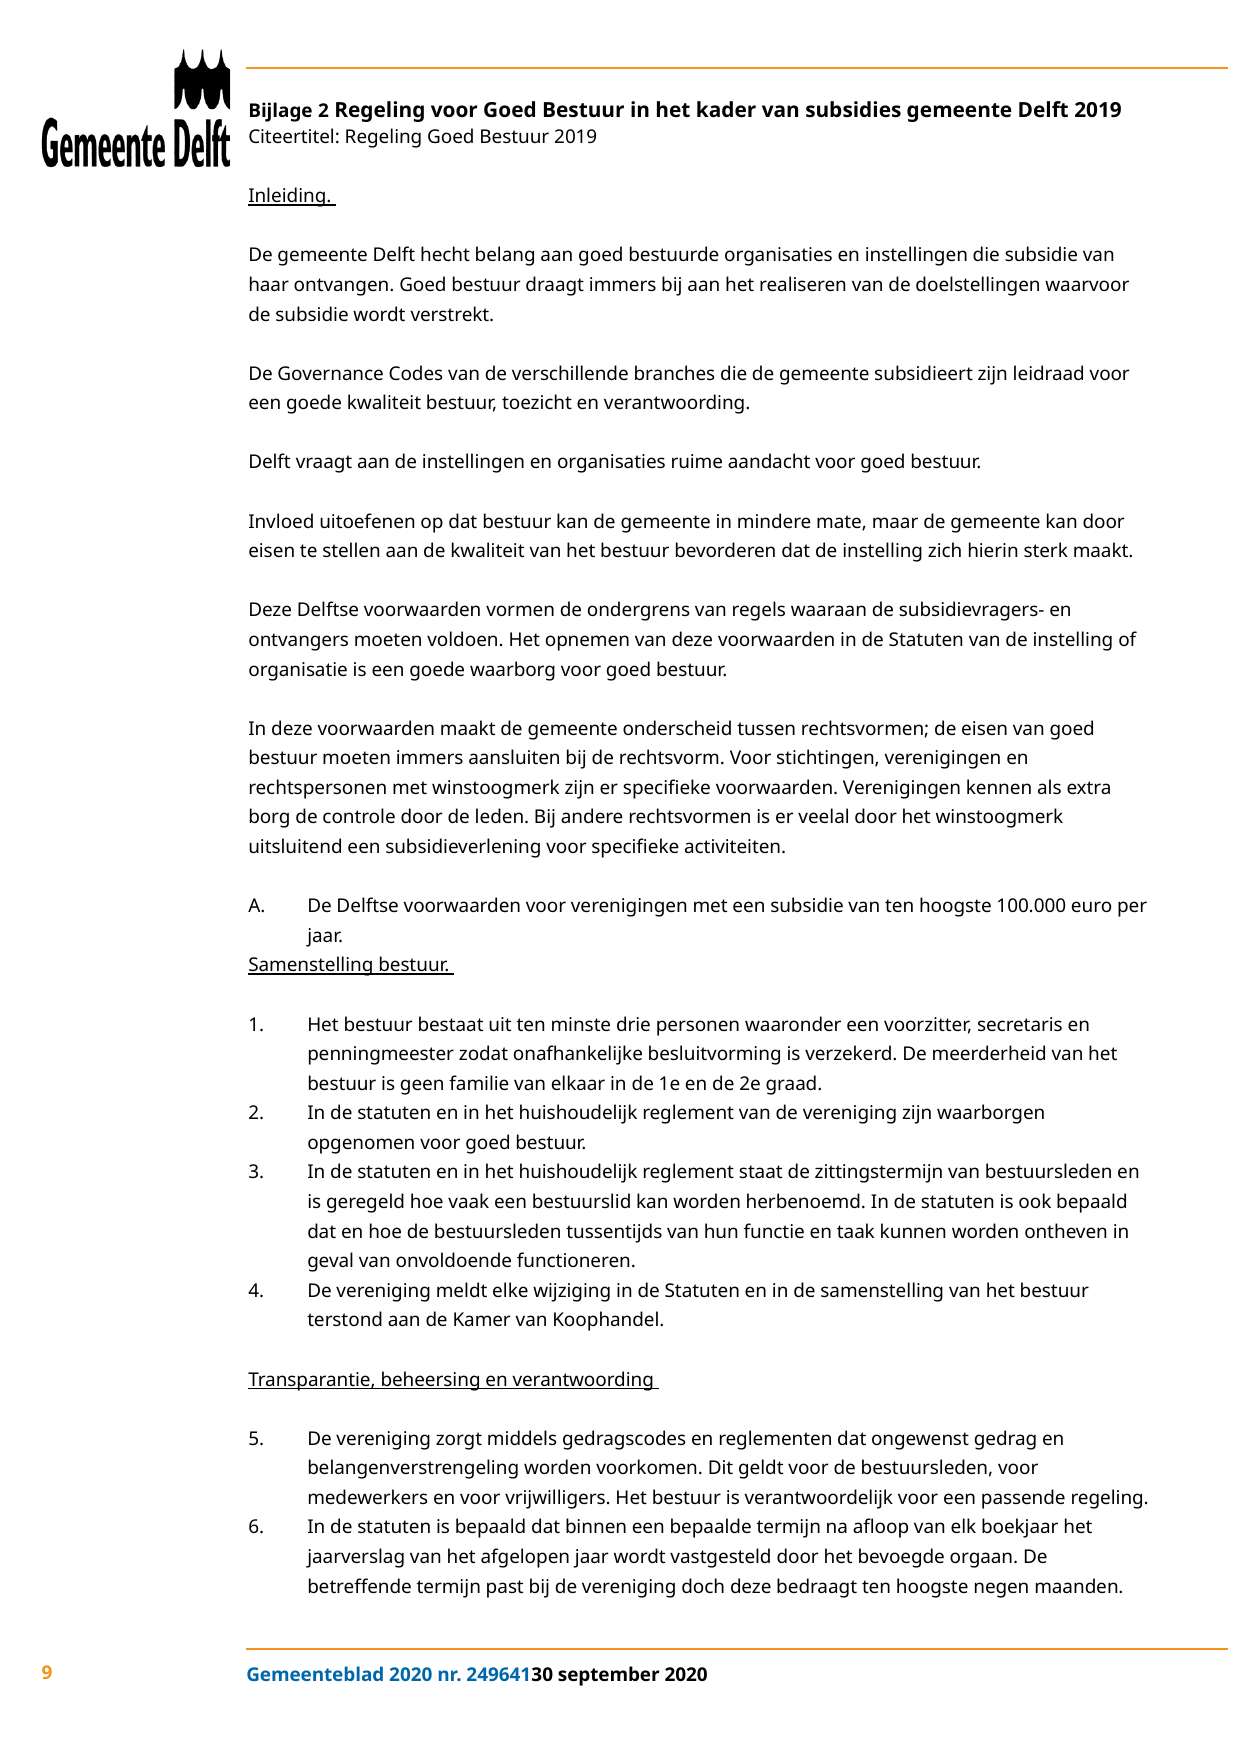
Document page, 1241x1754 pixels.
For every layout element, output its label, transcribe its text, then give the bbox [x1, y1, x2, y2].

list Het bestuur bestaat uit ten minste drie personen waaronder een voorzitter, secretaris en penningmeester zodat onafhankelijke besluitvorming is verzekerd. De meerderheid van het bestuur is geen familie van elkaar in de 1e en de 2e graad. [248, 1011, 1152, 1096]
text Transparantie, beheersing en verantwoording [248, 1366, 1152, 1392]
text De gemeente Delft hecht belang aan goed bestuurde organisaties en instellingen die subsidie van haar ontvangen. Goed bestuur draagt immers bij aan het realiseren van de doelstellingen waarvoor de subsidie wordt verstrekt. [248, 242, 1152, 327]
text Citeertitel: Regeling Goed Bestuur 2019 [248, 123, 1152, 149]
text Samenstelling bestuur. [248, 952, 1152, 977]
list De vereniging meldt elke wijziging in de Statuten en in de samenstelling van het bestuur terstond aan de Kamer van Koophandel. [248, 1277, 1152, 1332]
text Inleiding. [248, 182, 1152, 208]
text Invloed uitoefenen op dat bestuur kan de gemeente in mindere mate, maar de gemeente kan door eisen te stellen aan de kwaliteit van het bestuur bevorderen dat de instelling zich hierin sterk maakt. [248, 508, 1152, 563]
text In deze voorwaarden maakt de gemeente onderscheid tussen rechtsvormen; de eisen van goed bestuur moeten immers aansluiten bij de rechtsvorm. Voor stichtingen, verenigingen en [248, 715, 1152, 770]
list In de statuten en in het huishoudelijk reglement staat de zittingstermijn van bestuursleden en is geregeld hoe vaak een bestuurslid kan worden herbenoemd. In de statuten is ook bepaald dat en hoe de bestuursleden tussentijds van hun functie en taak kunnen worden ontheven in geval van onvoldoende functioneren. [248, 1159, 1152, 1273]
list In de statuten en in het huishoudelijk reglement van de vereniging zijn waarborgen opgenomen voor goed bestuur. [248, 1099, 1152, 1155]
list De Delftse voorwaarden voor verenigingen met een subsidie van ten hoogste 100.000 euro per jaar. [248, 892, 1152, 948]
text Bijlage 2 Regeling voor Goed Bestuur in het kader van subsidies gemeente Delft 2019 [248, 95, 1152, 123]
list De vereniging zorgt middels gedragscodes en reglementen dat ongewenst gedrag en belangenverstrengeling worden voorkomen. Dit geldt voor de bestuursleden, voor medewerkers en voor vrijwilligers. Het bestuur is verantwoordelijk voor een passende regeling. [248, 1425, 1152, 1510]
text ontvangers moeten voldoen. Het opnemen van deze voorwaarden in de Statuten van de instelling of organisatie is een goede waarborg voor goed bestuur. [248, 626, 1152, 682]
list In de statuten is bepaald dat binnen een bepaalde termijn na afloop van elk boekjaar het jaarverslag van het afgelopen jaar wordt vastgesteld door het bevoegde orgaan. De betreffende termijn past bij de vereniging doch deze bedraagt ten hoogste negen maanden. [248, 1514, 1152, 1599]
text Deze Delftse voorwaarden vormen de ondergrens van regels waaraan de subsidievragers- en [248, 597, 1152, 622]
text De Governance Codes van de verschillende branches die de gemeente subsidieert zijn leidraad voor een goede kwaliteit bestuur, toezicht en verantwoording. [248, 360, 1152, 415]
picture [41, 47, 231, 172]
text rechtspersonen met winstoogmerk zijn er specifieke voorwaarden. Verenigingen kennen als extra borg de controle door de leden. Bij andere rechtsvormen is er veelal door het winstoogmerk uitsluitend een subsidieverlening voor specifieke activiteiten. [248, 774, 1152, 859]
text Delft vraagt aan de instellingen en organisaties ruime aandacht voor goed bestuur. [248, 449, 1152, 474]
